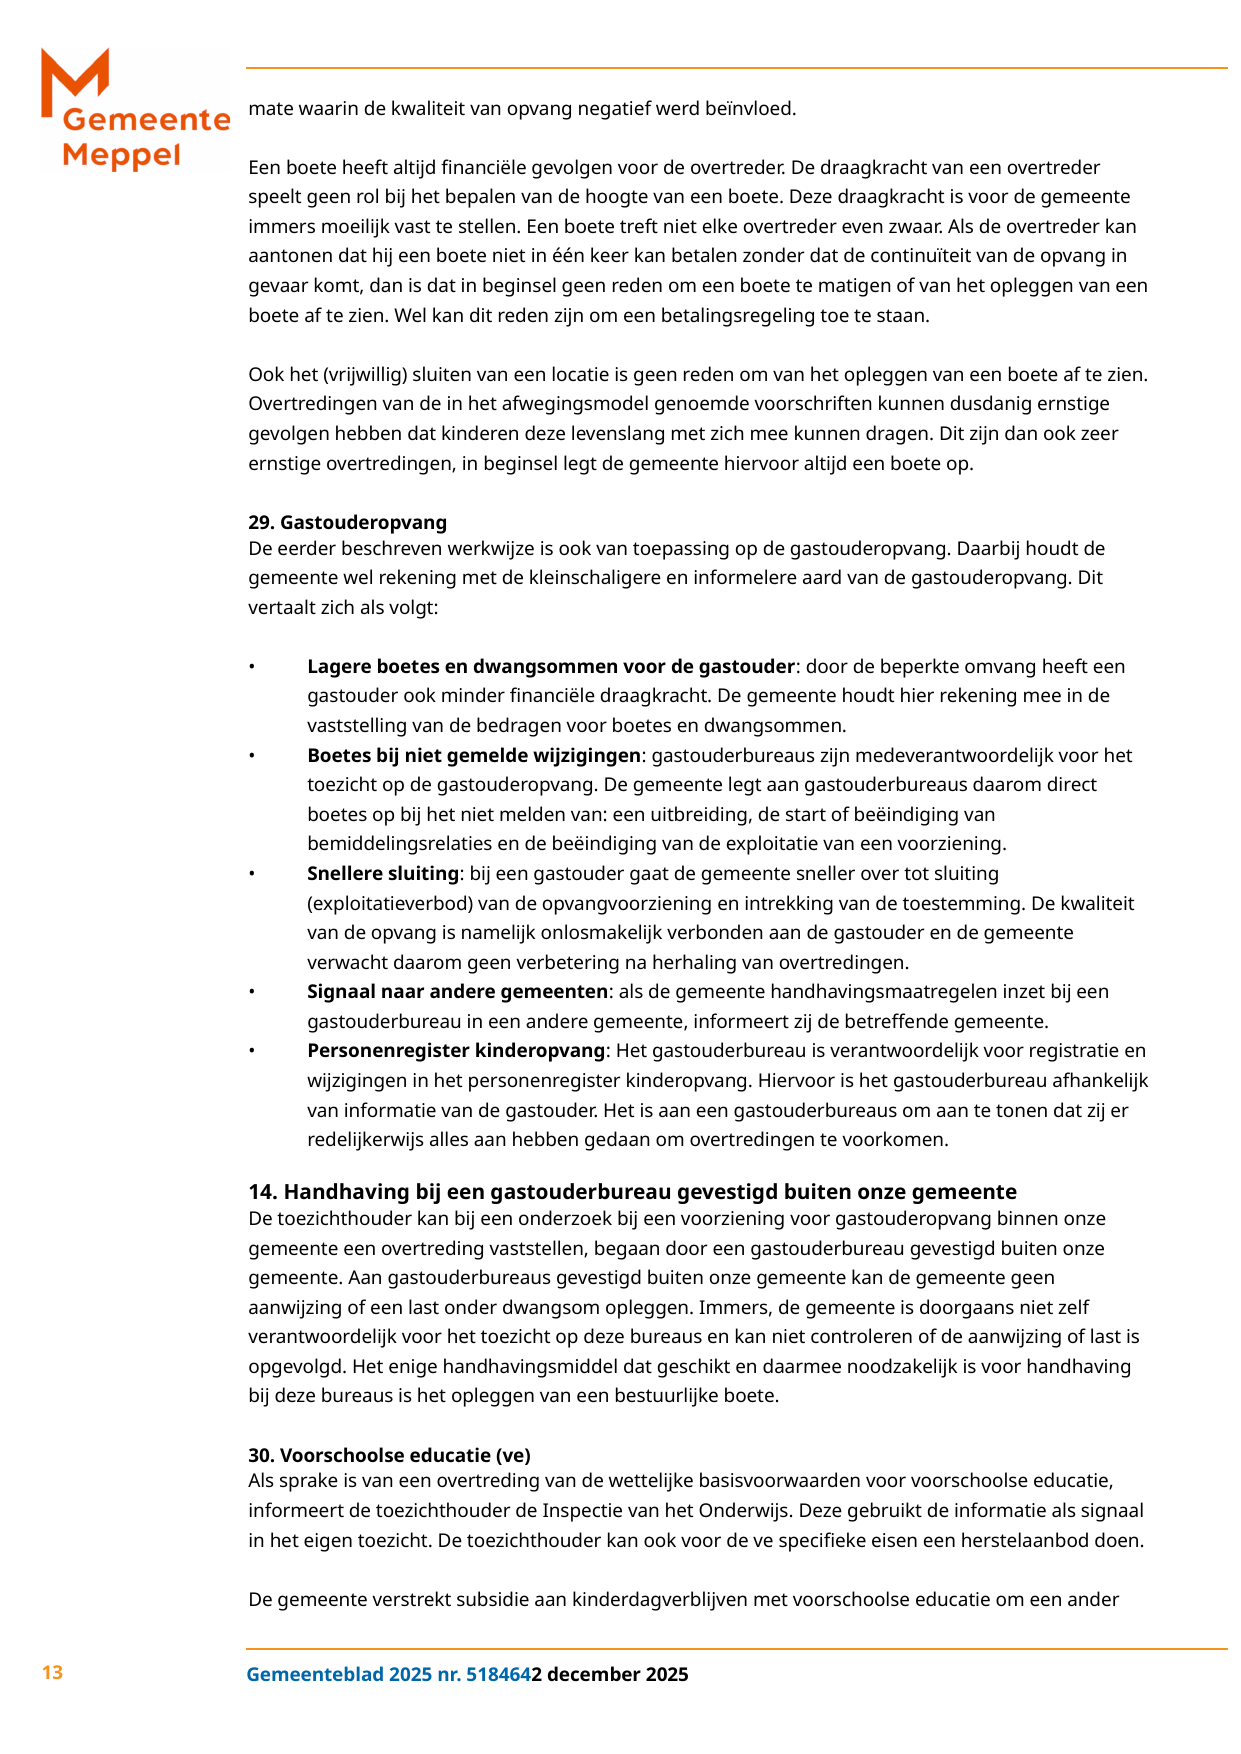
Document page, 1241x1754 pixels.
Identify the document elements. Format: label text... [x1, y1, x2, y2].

list Lagere boetes en dwangsommen voor de gastouder: door de beperkte omvang heeft een gastouder ook minder financiële draagkracht. De gemeente houdt hier rekening mee in de vaststelling van de bedragen voor boetes en dwangsommen. [248, 653, 1152, 738]
text Als sprake is van een overtreding van de wettelijke basisvoorwaarden voor voorschoolse educatie, informeert de toezichthouder de Inspectie van het Onderwijs. Deze gebruikt de informatie als signaal in het eigen toezicht. De toezichthouder kan ook voor de ve specifieke eisen een herstelaanbod doen. [248, 1468, 1152, 1552]
list Personenregister kinderopvang: Het gastouderbureau is verantwoordelijk voor registratie en wijzigingen in het personenregister kinderopvang. Hiervoor is het gastouderbureau afhankelijk van informatie van de gastouder. Het is aan een gastouderbureaus om aan te tonen dat zij er redelijkerwijs alles aan hebben gedaan om overtredingen te voorkomen. [248, 1038, 1152, 1152]
text 30. Voorschoolse educatie (ve) [248, 1442, 1152, 1468]
text mate waarin de kwaliteit van opvang negatief werd beïnvloed. [248, 95, 1152, 121]
list Signaal naar andere gemeenten: als de gemeente handhavingsmaatregelen inzet bij een gastouderbureau in een andere gemeente, informeert zij de betreffende gemeente. [248, 978, 1152, 1034]
text Ook het (vrijwillig) sluiten van een locatie is geen reden om van het opleggen van een boete af te zien. Overtredingen van de in het afwegingsmodel genoemde voorschriften kunnen dusdanig ernstige gevolgen hebben dat kinderen deze levenslang met zich mee kunnen dragen. Dit zijn dan ook zeer ernstige overtredingen, in beginsel legt de gemeente hiervoor altijd een boete op. [248, 361, 1152, 476]
list Snellere sluiting: bij een gastouder gaat de gemeente sneller over tot sluiting (exploitatieverbod) van de opvangvoorziening en intrekking van de toestemming. De kwaliteit van de opvang is namelijk onlosmakelijk verbonden aan de gastouder en de gemeente verwacht daarom geen verbetering na herhaling van overtredingen. [248, 860, 1152, 974]
text De gemeente verstrekt subsidie aan kinderdagverblijven met voorschoolse educatie om een ander [248, 1586, 1152, 1612]
text Een boete heeft altijd financiële gevolgen voor de overtreder. De draagkracht van een overtreder speelt geen rol bij het bepalen van de hoogte van een boete. Deze draagkracht is voor de gemeente immers moeilijk vast te stellen. Een boete treft niet elke overtreder even zwaar. Als de overtreder kan aantonen dat hij een boete niet in één keer kan betalen zonder dat de continuïteit van de opvang in gevaar komt, dan is dat in beginsel geen reden om een boete te matigen of van het opleggen van een boete af te zien. Wel kan dit reden zijn om een betalingsregeling toe te staan. [248, 154, 1152, 328]
text 14. Handhaving bij een gastouderbureau gevestigd buiten onze gemeente [248, 1177, 1152, 1205]
text De eerder beschreven werkwijze is ook van toepassing op de gastouderopvang. Daarbij houdt de gemeente wel rekening met de kleinschaligere en informelere aard van de gastouderopvang. Dit vertaalt zich als volgt: [248, 535, 1152, 619]
text De toezichthouder kan bij een onderzoek bij een voorziening voor gastouderopvang binnen onze gemeente een overtreding vaststellen, begaan door een gastouderbureau gevestigd buiten onze gemeente. Aan gastouderbureaus gevestigd buiten onze gemeente kan de gemeente geen aanwijzing of een last onder dwangsom opleggen. Immers, de gemeente is doorgaans niet zelf verantwoordelijk voor het toezicht op deze bureaus en kan niet controleren of de aanwijzing of last is opgevolgd. Het enige handhavingsmiddel dat geschikt en daarmee noodzakelijk is voor handhaving bij deze bureaus is het opleggen van een bestuurlijke boete. [248, 1205, 1152, 1408]
picture [41, 47, 231, 172]
text 29. Gastouderopvang [248, 509, 1152, 535]
list Boetes bij niet gemelde wijzigingen: gastouderbureaus zijn medeverantwoordelijk voor het toezicht op de gastouderopvang. De gemeente legt aan gastouderbureaus daarom direct boetes op bij het niet melden van: een uitbreiding, de start of beëindiging van bemiddelingsrelaties en de beëindiging van de exploitatie van een voorziening. [248, 742, 1152, 856]
